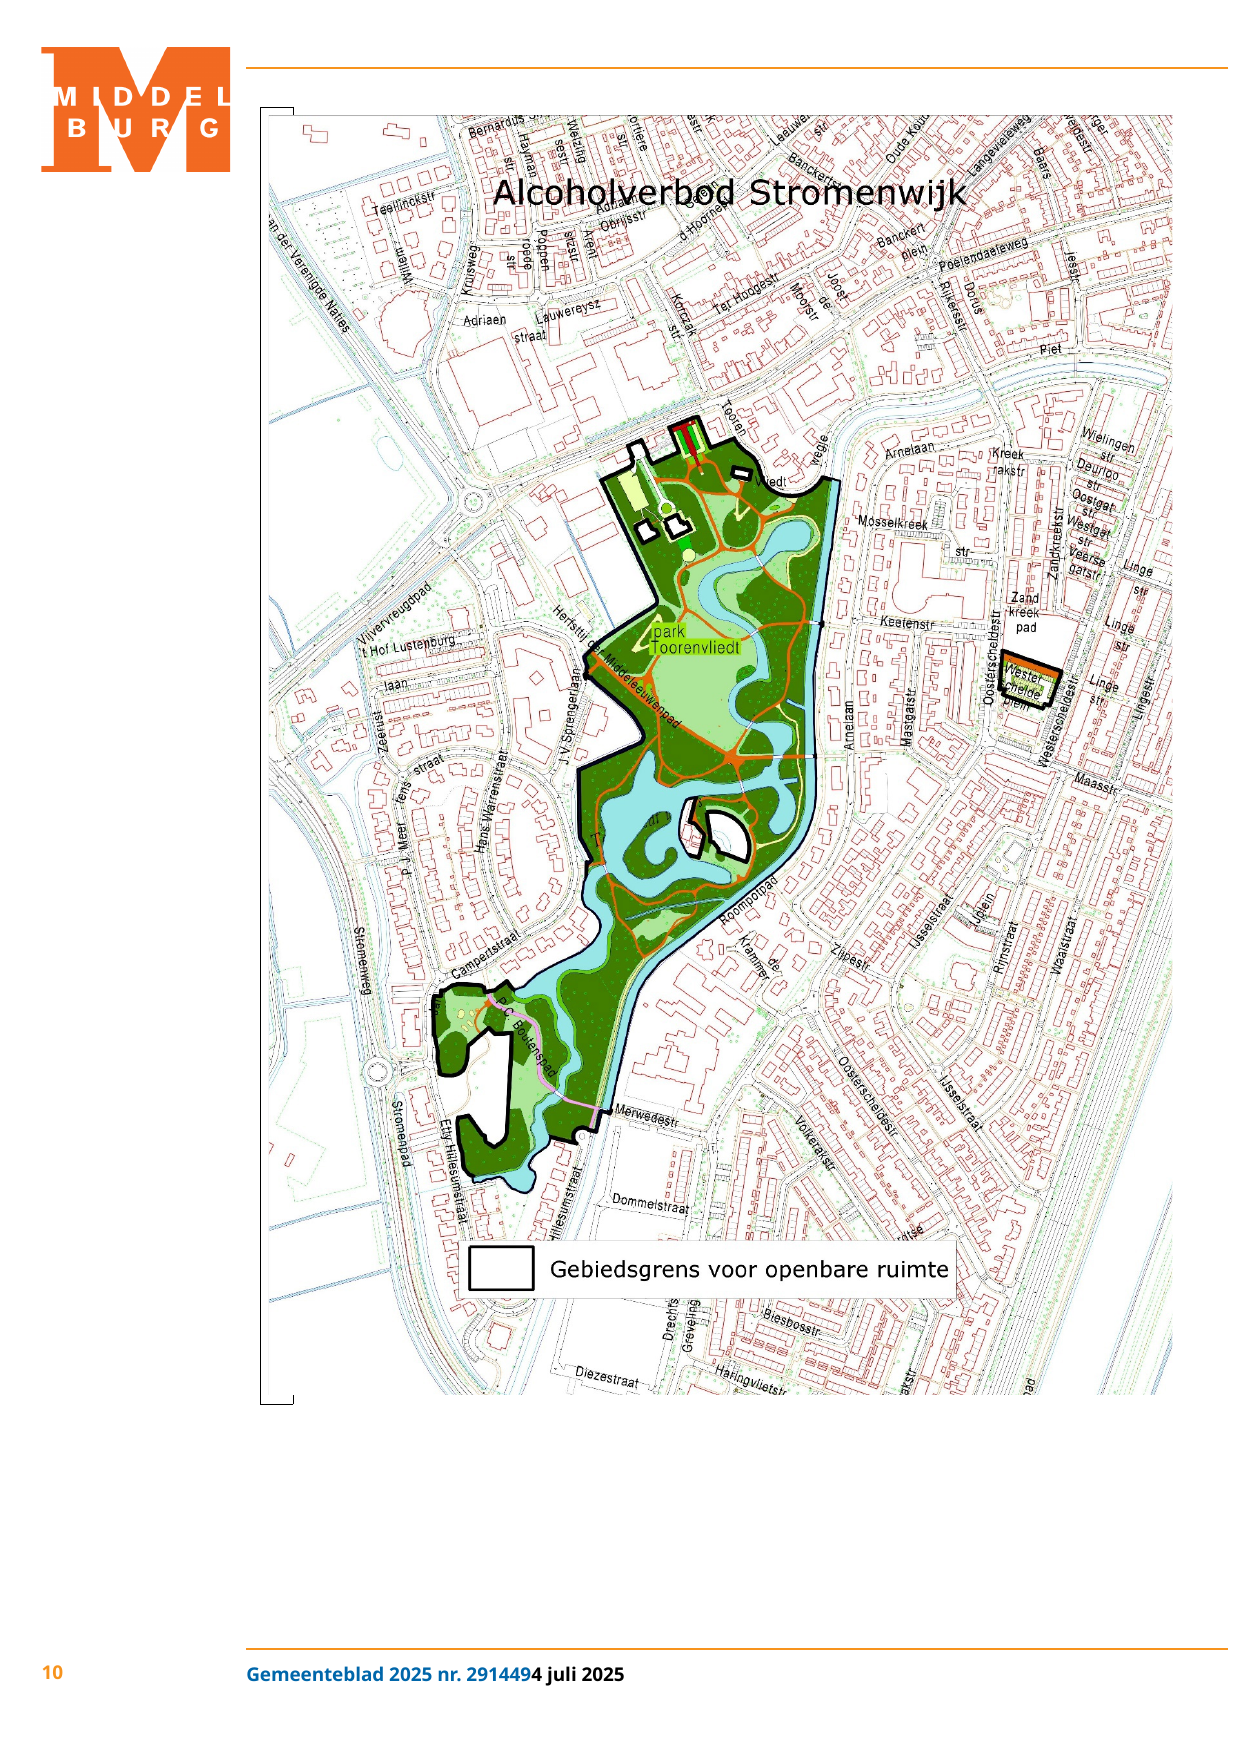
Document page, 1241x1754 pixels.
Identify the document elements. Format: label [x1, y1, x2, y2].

picture [268, 115, 1173, 1395]
picture [41, 47, 231, 172]
